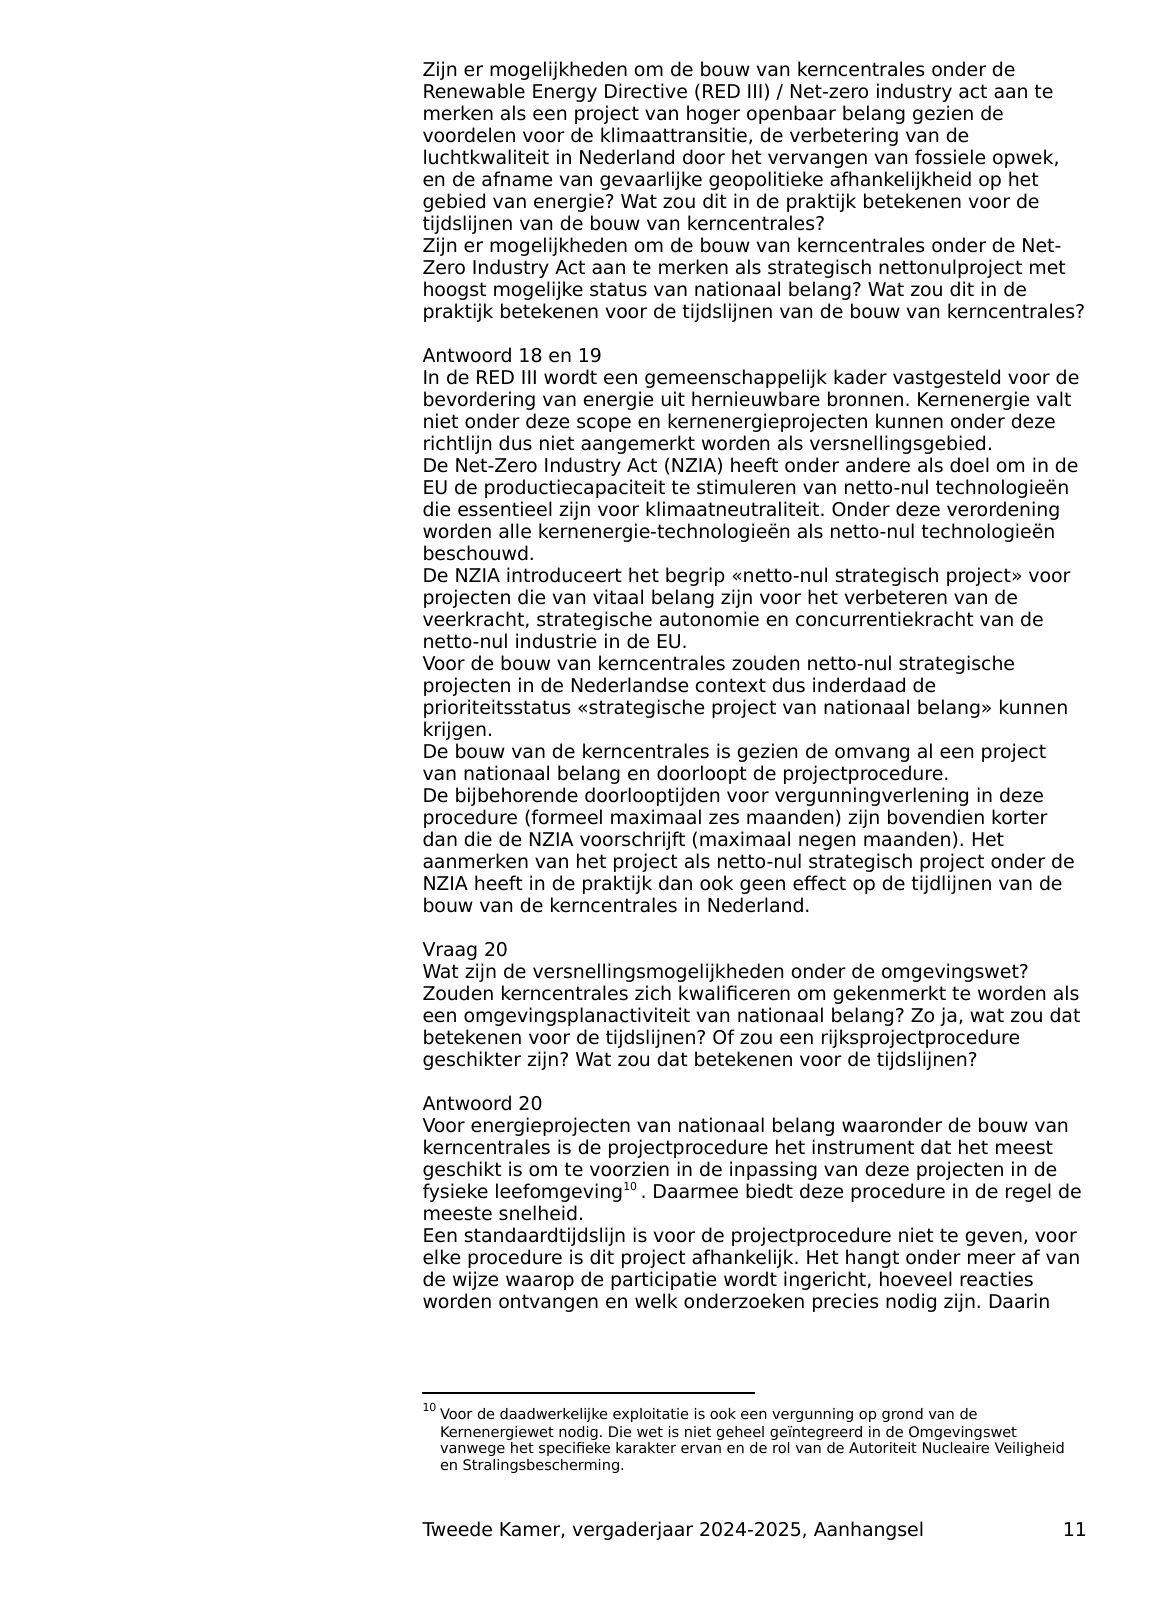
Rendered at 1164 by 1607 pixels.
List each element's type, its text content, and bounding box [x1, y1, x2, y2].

text De Net-Zero Industry Act (NZIA) heeft onder andere als doel om in de EU de productiecapaciteit te stimuleren van netto-nul technologieën die essentieel zijn voor klimaatneutraliteit. Onder deze verordening worden alle kernenergie-technologieën als netto-nul technologieën beschouwd. [422, 455, 1087, 565]
text Voor energieprojecten van nationaal belang waaronder de bouw van kerncentrales is de projectprocedure het instrument dat het meest geschikt is om te voorzien in de inpassing van deze projecten in de fysieke leefomgeving. Daarmee biedt deze procedure in de regel de meeste snelheid. [422, 1115, 1087, 1224]
text Vraag 20 [422, 939, 1087, 961]
text De bijbehorende doorlooptijden voor vergunningverlening in deze procedure (formeel maximaal zes maanden) zijn bovendien korter dan die de NZIA voorschrijft (maximaal negen maanden). Het aanmerken van het project als netto-nul strategisch project onder de NZIA heeft in de praktijk dan ook geen effect op de tijdlijnen van de bouw van de kerncentrales in Nederland. [422, 784, 1087, 916]
text Antwoord 20 [422, 1093, 1087, 1115]
text Antwoord 18 en 19 [422, 345, 1087, 367]
text Zijn er mogelijkheden om de bouw van kerncentrales onder de Renewable Energy Directive (RED III) / Net-zero industry act aan te merken als een project van hoger openbaar belang gezien de voordelen voor de klimaattransitie, de verbetering van de luchtkwaliteit in Nederland door het vervangen van fossiele opwek, en de afname van gevaarlijke geopolitieke afhankelijkheid op het gebied van energie? Wat zou dit in de praktijk betekenen voor de tijdslijnen van de bouw van kerncentrales? [422, 59, 1087, 235]
text Voor de bouw van kerncentrales zouden netto-nul strategische projecten in de Nederlandse context dus inderdaad de prioriteitsstatus «strategische project van nationaal belang» kunnen krijgen. [422, 653, 1087, 741]
text In de RED III wordt een gemeenschappelijk kader vastgesteld voor de bevordering van energie uit hernieuwbare bronnen. Kernenergie valt niet onder deze scope en kernenergieprojecten kunnen onder deze richtlijn dus niet aangemerkt worden als versnellingsgebied. [422, 367, 1087, 455]
text De bouw van de kerncentrales is gezien de omvang al een project van nationaal belang en doorloopt de projectprocedure. [422, 741, 1087, 784]
text Wat zijn de versnellingsmogelijkheden onder de omgevingswet? Zouden kerncentrales zich kwalificeren om gekenmerkt te worden als een omgevingsplanactiviteit van nationaal belang? Zo ja, wat zou dat betekenen voor de tijdslijnen? Of zou een rijksprojectprocedure geschikter zijn? Wat zou dat betekenen voor de tijdslijnen? [422, 961, 1087, 1071]
text Zijn er mogelijkheden om de bouw van kerncentrales onder de Net-Zero Industry Act aan te merken als strategisch nettonulproject met hoogst mogelijke status van nationaal belang? Wat zou dit in de praktijk betekenen voor de tijdslijnen van de bouw van kerncentrales? [422, 235, 1087, 323]
text Een standaardtijdslijn is voor de projectprocedure niet te geven, voor elke procedure is dit project afhankelijk. Het hangt onder meer af van de wijze waarop de participatie wordt ingericht, hoeveel reacties worden ontvangen en welk onderzoeken precies nodig zijn. Daarin [422, 1224, 1087, 1312]
text De NZIA introduceert het begrip «netto-nul strategisch project» voor projecten die van vitaal belang zijn voor het verbeteren van de veerkracht, strategische autonomie en concurrentiekracht van de netto-nul industrie in de EU. [422, 565, 1087, 653]
text Voor de daadwerkelijke exploitatie is ook een vergunning op grond van de Kernenergiewet nodig. Die wet is niet geheel geïntegreerd in de Omgevingswet vanwege het specifieke karakter ervan en de rol van de Autoriteit Nucleaire Veiligheid en Stralingsbescherming. [422, 1402, 1087, 1474]
